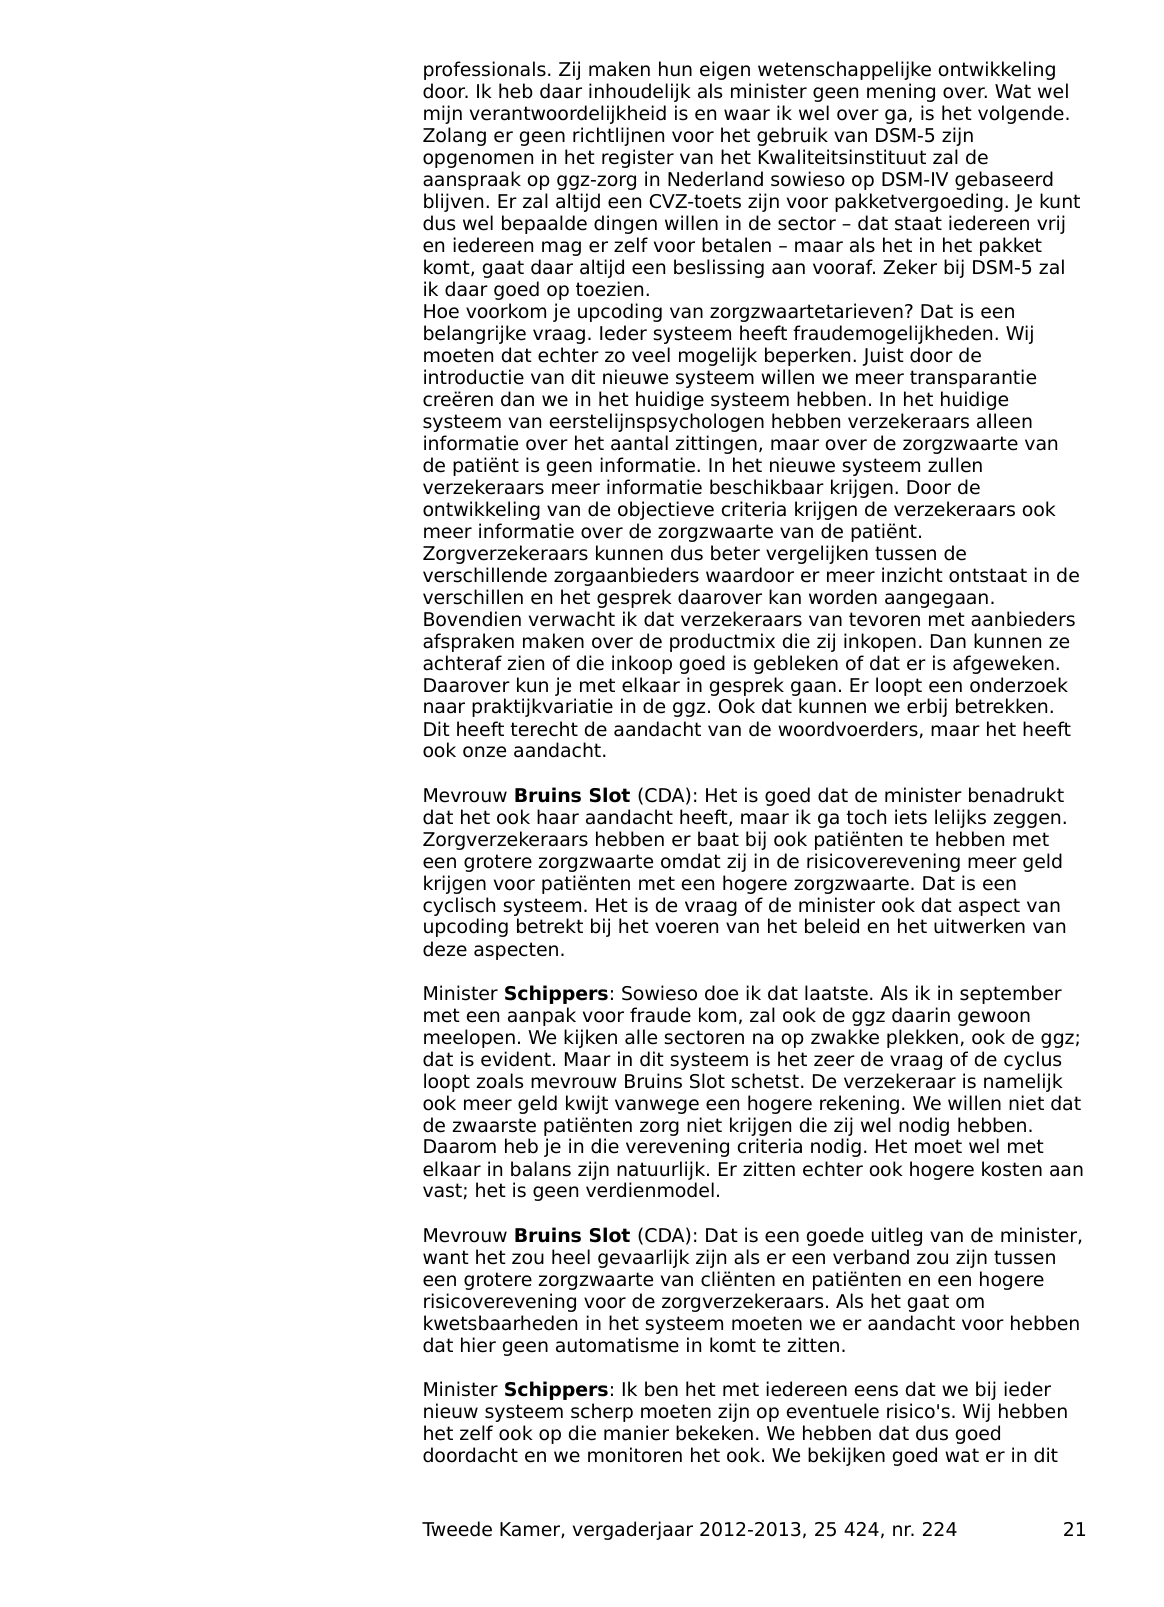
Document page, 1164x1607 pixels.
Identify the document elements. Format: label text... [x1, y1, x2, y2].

text Hoe voorkom je upcoding van zorgzwaartetarieven? Dat is een belangrijke vraag. Ieder systeem heeft fraudemogelijkheden. Wij moeten dat echter zo veel mogelijk beperken. Juist door de introductie van dit nieuwe systeem willen we meer transparantie creëren dan we in het huidige systeem hebben. In het huidige systeem van eerstelijnspsychologen hebben verzekeraars alleen informatie over het aantal zittingen, maar over de zorgzwaarte van de patiënt is geen informatie. In het nieuwe systeem zullen verzekeraars meer informatie beschikbaar krijgen. Door de ontwikkeling van de objectieve criteria krijgen de verzekeraars ook meer informatie over de zorgzwaarte van de patiënt. Zorgverzekeraars kunnen dus beter vergelijken tussen de verschillende zorgaanbieders waardoor er meer inzicht ontstaat in de verschillen en het gesprek daarover kan worden aangegaan. Bovendien verwacht ik dat verzekeraars van tevoren met aanbieders afspraken maken over de productmix die zij inkopen. Dan kunnen ze achteraf zien of die inkoop goed is gebleken of dat er is afgeweken. Daarover kun je met elkaar in gesprek gaan. Er loopt een onderzoek naar praktijkvariatie in de ggz. Ook dat kunnen we erbij betrekken. Dit heeft terecht de aandacht van de woordvoerders, maar het heeft ook onze aandacht. [422, 301, 1087, 762]
text Minister Schippers: Sowieso doe ik dat laatste. Als ik in september met een aanpak voor fraude kom, zal ook de ggz daarin gewoon meelopen. We kijken alle sectoren na op zwakke plekken, ook de ggz; dat is evident. Maar in dit systeem is het zeer de vraag of de cyclus loopt zoals mevrouw Bruins Slot schetst. De verzekeraar is namelijk ook meer geld kwijt vanwege een hogere rekening. We willen niet dat de zwaarste patiënten zorg niet krijgen die zij wel nodig hebben. Daarom heb je in die verevening criteria nodig. Het moet wel met elkaar in balans zijn natuurlijk. Er zitten echter ook hogere kosten aan vast; het is geen verdienmodel. [422, 983, 1087, 1202]
text Minister Schippers: Ik ben het met iedereen eens dat we bij ieder nieuw systeem scherp moeten zijn op eventuele risico's. Wij hebben het zelf ook op die manier bekeken. We hebben dat dus goed doordacht en we monitoren het ook. We bekijken goed wat er in dit [422, 1379, 1087, 1467]
text Mevrouw Bruins Slot (CDA): Het is goed dat de minister benadrukt dat het ook haar aandacht heeft, maar ik ga toch iets lelijks zeggen. Zorgverzekeraars hebben er baat bij ook patiënten te hebben met een grotere zorgzwaarte omdat zij in de risicoverevening meer geld krijgen voor patiënten met een hogere zorgzwaarte. Dat is een cyclisch systeem. Het is de vraag of de minister ook dat aspect van upcoding betrekt bij het voeren van het beleid en het uitwerken van deze aspecten. [422, 784, 1087, 960]
text professionals. Zij maken hun eigen wetenschappelijke ontwikkeling door. Ik heb daar inhoudelijk als minister geen mening over. Wat wel mijn verantwoordelijkheid is en waar ik wel over ga, is het volgende. Zolang er geen richtlijnen voor het gebruik van DSM-5 zijn opgenomen in het register van het Kwaliteitsinstituut zal de aanspraak op ggz-zorg in Nederland sowieso op DSM-IV gebaseerd blijven. Er zal altijd een CVZ-toets zijn voor pakketvergoeding. Je kunt dus wel bepaalde dingen willen in de sector – dat staat iedereen vrij en iedereen mag er zelf voor betalen – maar als het in het pakket komt, gaat daar altijd een beslissing aan vooraf. Zeker bij DSM-5 zal ik daar goed op toezien. [422, 59, 1087, 301]
text Mevrouw Bruins Slot (CDA): Dat is een goede uitleg van de minister, want het zou heel gevaarlijk zijn als er een verband zou zijn tussen een grotere zorgzwaarte van cliënten en patiënten en een hogere risicoverevening voor de zorgverzekeraars. Als het gaat om kwetsbaarheden in het systeem moeten we er aandacht voor hebben dat hier geen automatisme in komt te zitten. [422, 1224, 1087, 1356]
